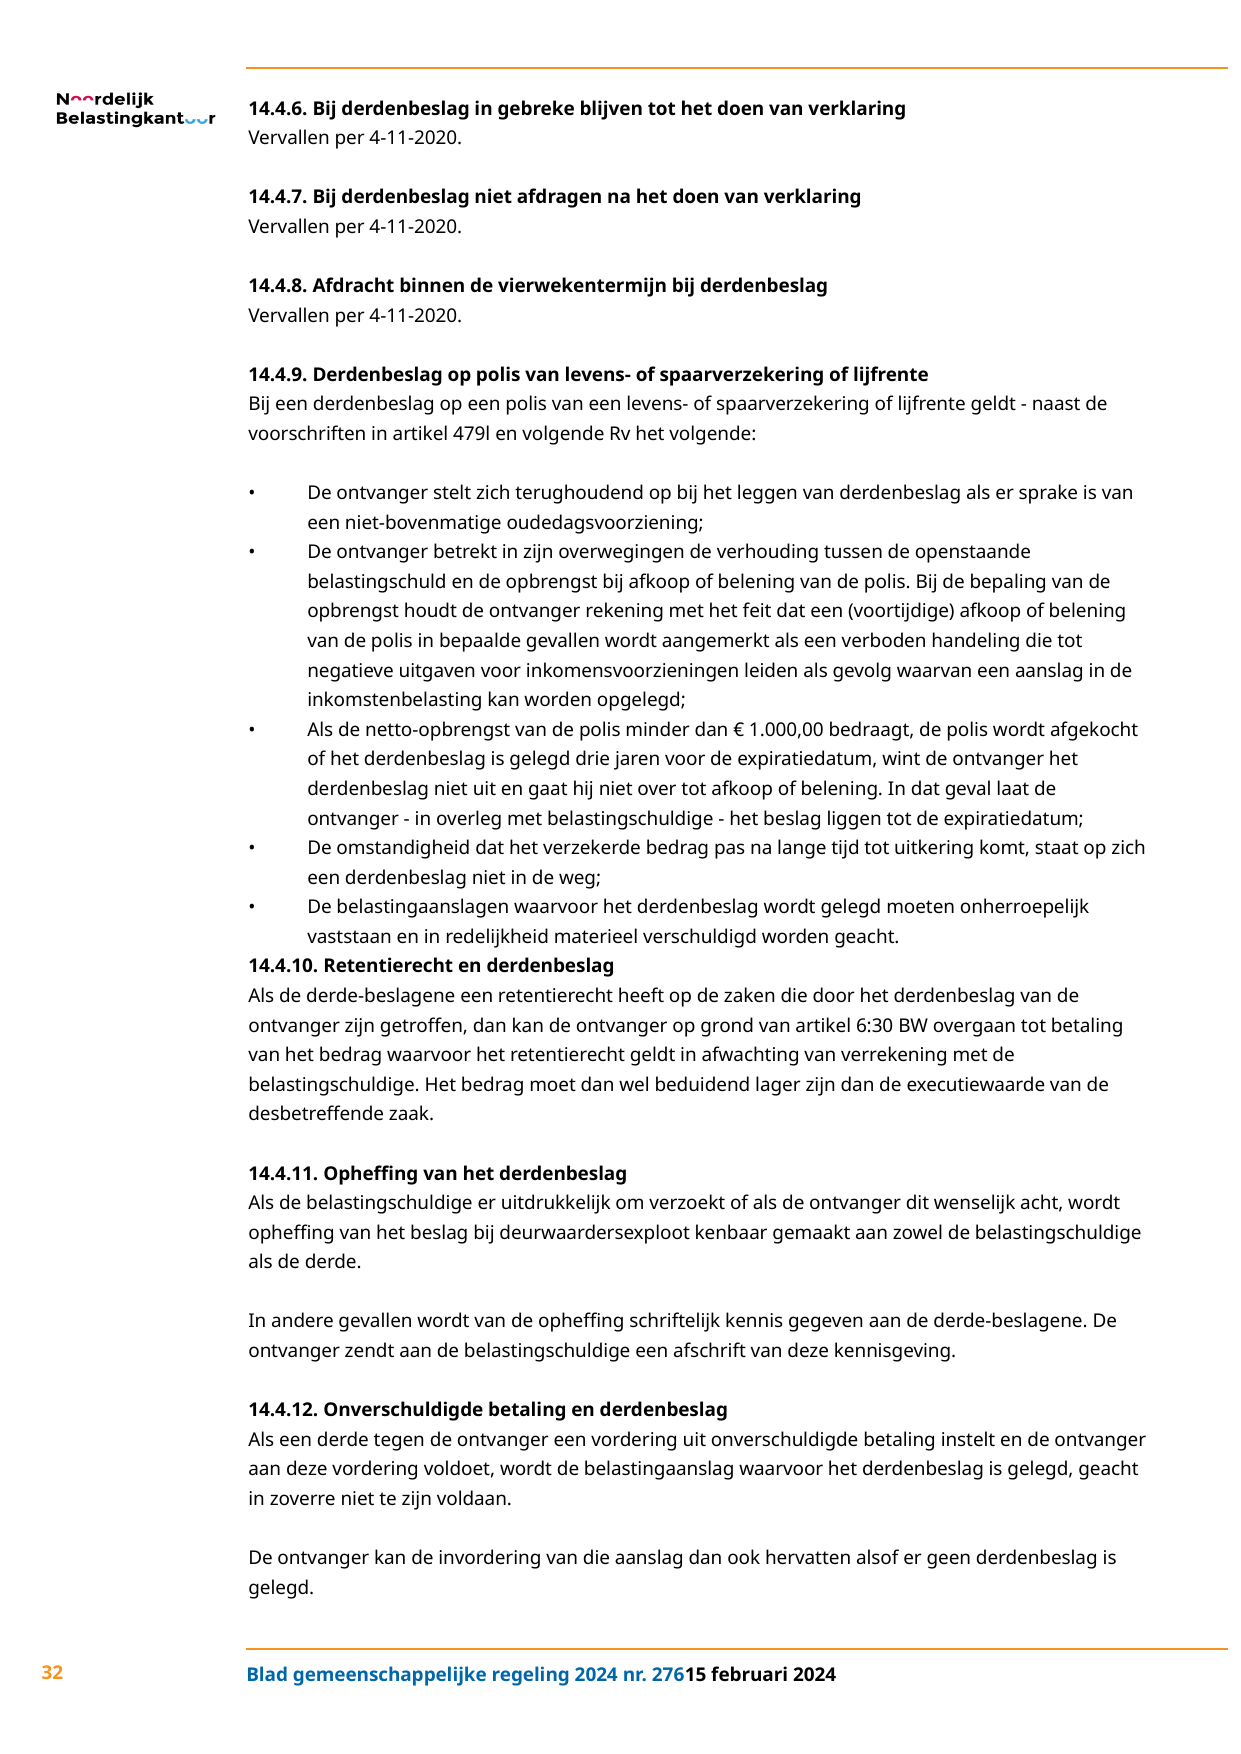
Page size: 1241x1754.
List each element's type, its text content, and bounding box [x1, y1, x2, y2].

text In andere gevallen wordt van de opheffing schriftelijk kennis gegeven aan de derde-beslagene. De ontvanger zendt aan de belastingschuldige een afschrift van deze kennisgeving. [248, 1308, 1152, 1363]
list Als de netto-opbrengst van de polis minder dan € 1.000,00 bedraagt, de polis wordt afgekocht of het derdenbeslag is gelegd drie jaren voor de expiratiedatum, wint de ontvanger het derdenbeslag niet uit en gaat hij niet over tot afkoop of belening. In dat geval laat de ontvanger - in overleg met belastingschuldige - het beslag liggen tot de expiratiedatum; [248, 716, 1152, 831]
text Vervallen per 4-11-2020. [248, 124, 1152, 150]
text 14.4.10. Retentierecht en derdenbeslag [248, 953, 1152, 978]
text 14.4.8. Afdracht binnen de vierwekentermijn bij derdenbeslag [248, 272, 1152, 298]
text De ontvanger kan de invordering van die aanslag dan ook hervatten alsof er geen derdenbeslag is gelegd. [248, 1544, 1152, 1600]
text Als de derde-beslagene een retentierecht heeft op de zaken die door het derdenbeslag van de ontvanger zijn getroffen, dan kan de ontvanger op grond van artikel 6:30 BW overgaan tot betaling van het bedrag waarvoor het retentierecht geldt in afwachting van verrekening met de belastingschuldige. Het bedrag moet dan wel beduidend lager zijn dan de executiewaarde van de desbetreffende zaak. [248, 982, 1152, 1126]
text 14.4.12. Onverschuldigde betaling en derdenbeslag [248, 1396, 1152, 1422]
text 14.4.6. Bij derdenbeslag in gebreke blijven tot het doen van verklaring [248, 95, 1152, 121]
list De ontvanger betrekt in zijn overwegingen de verhouding tussen de openstaande belastingschuld en de opbrengst bij afkoop of belening van de polis. Bij de bepaling van de opbrengst houdt de ontvanger rekening met het feit dat een (voortijdige) afkoop of belening van de polis in bepaalde gevallen wordt aangemerkt als een verboden handeling die tot negatieve uitgaven voor inkomensvoorzieningen leiden als gevolg waarvan een aanslag in de inkomstenbelasting kan worden opgelegd; [248, 538, 1152, 712]
text Als een derde tegen de ontvanger een vordering uit onverschuldigde betaling instelt en de ontvanger aan deze vordering voldoet, wordt de belastingaanslag waarvoor het derdenbeslag is gelegd, geacht in zoverre niet te zijn voldaan. [248, 1426, 1152, 1511]
text Als de belastingschuldige er uitdrukkelijk om verzoekt of als de ontvanger dit wenselijk acht, wordt opheffing van het beslag bij deurwaardersexploot kenbaar gemaakt aan zowel de belastingschuldige als de derde. [248, 1189, 1152, 1274]
list De belastingaanslagen waarvoor het derdenbeslag wordt gelegd moeten onherroepelijk vaststaan en in redelijkheid materieel verschuldigd worden geacht. [248, 893, 1152, 949]
list De omstandigheid dat het verzekerde bedrag pas na lange tijd tot uitkering komt, staat op zich een derdenbeslag niet in de weg; [248, 834, 1152, 890]
list De ontvanger stelt zich terughoudend op bij het leggen van derdenbeslag als er sprake is van een niet-bovenmatige oudedagsvoorziening; [248, 479, 1152, 535]
text Vervallen per 4-11-2020. [248, 213, 1152, 239]
text 14.4.9. Derdenbeslag op polis van levens- of spaarverzekering of lijfrente [248, 361, 1152, 387]
text 14.4.11. Opheffing van het derdenbeslag [248, 1160, 1152, 1186]
text Vervallen per 4-11-2020. [248, 302, 1152, 328]
text Bij een derdenbeslag op een polis van een levens- of spaarverzekering of lijfrente geldt - naast de voorschriften in artikel 479l en volgende Rv het volgende: [248, 391, 1152, 446]
picture [41, 47, 231, 172]
text 14.4.7. Bij derdenbeslag niet afdragen na het doen van verklaring [248, 183, 1152, 209]
